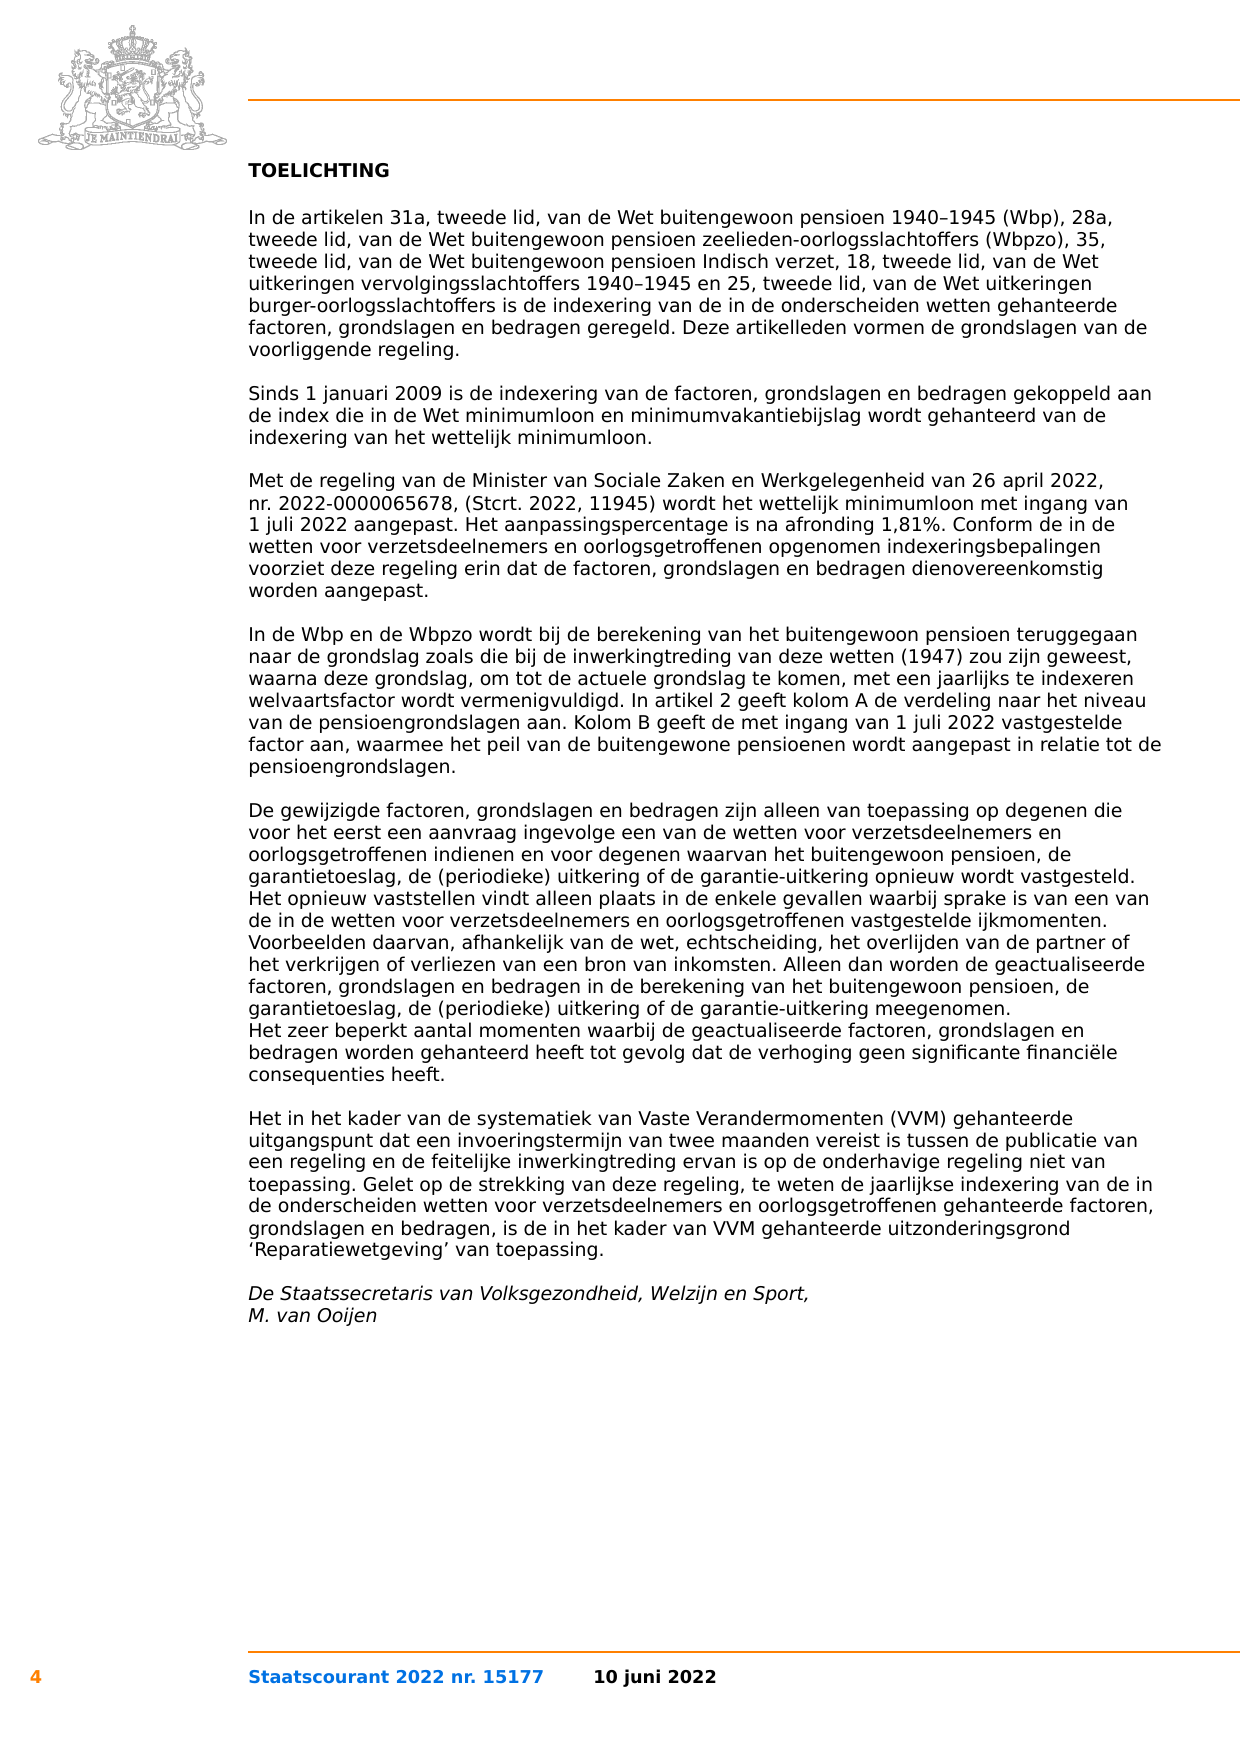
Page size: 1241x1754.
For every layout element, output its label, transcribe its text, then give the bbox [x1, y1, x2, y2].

text Sinds 1 januari 2009 is de indexering van de factoren, grondslagen en bedragen gekoppeld aan de index die in de Wet minimumloon en minimumvakantiebijslag wordt gehanteerd van de indexering van het wettelijk minimumloon. [248, 383, 1163, 448]
text Het zeer beperkt aantal momenten waarbij de geactualiseerde factoren, grondslagen en bedragen worden gehanteerd heeft tot gevolg dat de verhoging geen significante financiële consequenties heeft. [248, 1020, 1163, 1086]
text In de Wbp en de Wbpzo wordt bij de berekening van het buitengewoon pensioen teruggegaan naar de grondslag zoals die bij de inwerkingtreding van deze wetten (1947) zou zijn geweest, waarna deze grondslag, om tot de actuele grondslag te komen, met een jaarlijks te indexeren welvaartsfactor wordt vermenigvuldigd. In artikel 2 geeft kolom A de verdeling naar het niveau van de pensioengrondslagen aan. Kolom B geeft de met ingang van 1 juli 2022 vastgestelde factor aan, waarmee het peil van de buitengewone pensioenen wordt aangepast in relatie tot de pensioengrondslagen. [248, 624, 1163, 778]
text Met de regeling van de Minister van Sociale Zaken en Werkgelegenheid van 26 april 2022, nr. 2022-0000065678, (Stcrt. 2022, 11945) wordt het wettelijk minimumloon met ingang van 1 juli 2022 aangepast. Het aanpassingspercentage is na afronding 1,81%. Conform de in de wetten voor verzetsdeelnemers en oorlogsgetroffenen opgenomen indexeringsbepalingen voorziet deze regeling erin dat de factoren, grondslagen en bedragen dienovereenkomstig worden aangepast. [248, 470, 1163, 602]
text De gewijzigde factoren, grondslagen en bedragen zijn alleen van toepassing op degenen die voor het eerst een aanvraag ingevolge een van de wetten voor verzetsdeelnemers en oorlogsgetroffenen indienen en voor degenen waarvan het buitengewoon pensioen, de garantietoeslag, de (periodieke) uitkering of de garantie-uitkering opnieuw wordt vastgesteld. Het opnieuw vaststellen vindt alleen plaats in de enkele gevallen waarbij sprake is van een van de in de wetten voor verzetsdeelnemers en oorlogsgetroffenen vastgestelde ijkmomenten. Voorbeelden daarvan, afhankelijk van de wet, echtscheiding, het overlijden van de partner of het verkrijgen of verliezen van een bron van inkomsten. Alleen dan worden de geactualiseerde factoren, grondslagen en bedragen in de berekening van het buitengewoon pensioen, de garantietoeslag, de (periodieke) uitkering of de garantie-uitkering meegenomen. [248, 800, 1163, 1020]
text In de artikelen 31a, tweede lid, van de Wet buitengewoon pensioen 1940–1945 (Wbp), 28a, tweede lid, van de Wet buitengewoon pensioen zeelieden-oorlogsslachtoffers (Wbpzo), 35, tweede lid, van de Wet buitengewoon pensioen Indisch verzet, 18, tweede lid, van de Wet uitkeringen vervolgingsslachtoffers 1940–1945 en 25, tweede lid, van de Wet uitkeringen burger-oorlogsslachtoffers is de indexering van de in de onderscheiden wetten gehanteerde factoren, grondslagen en bedragen geregeld. Deze artikelleden vormen de grondslagen van de voorliggende regeling. [248, 207, 1163, 361]
text De Staatssecretaris van Volksgezondheid, Welzijn en Sport, M. van Ooijen [248, 1283, 1163, 1327]
subtitle TOELICHTING [248, 160, 1163, 182]
picture [38, 25, 227, 150]
text Het in het kader van de systematiek van Vaste Verandermomenten (VVM) gehanteerde uitgangspunt dat een invoeringstermijn van twee maanden vereist is tussen de publicatie van een regeling en de feitelijke inwerkingtreding ervan is op de onderhavige regeling niet van toepassing. Gelet op de strekking van deze regeling, te weten de jaarlijkse indexering van de in de onderscheiden wetten voor verzetsdeelnemers en oorlogsgetroffenen gehanteerde factoren, grondslagen en bedragen, is de in het kader van VVM gehanteerde uitzonderingsgrond ‘Reparatiewetgeving’ van toepassing. [248, 1107, 1163, 1261]
